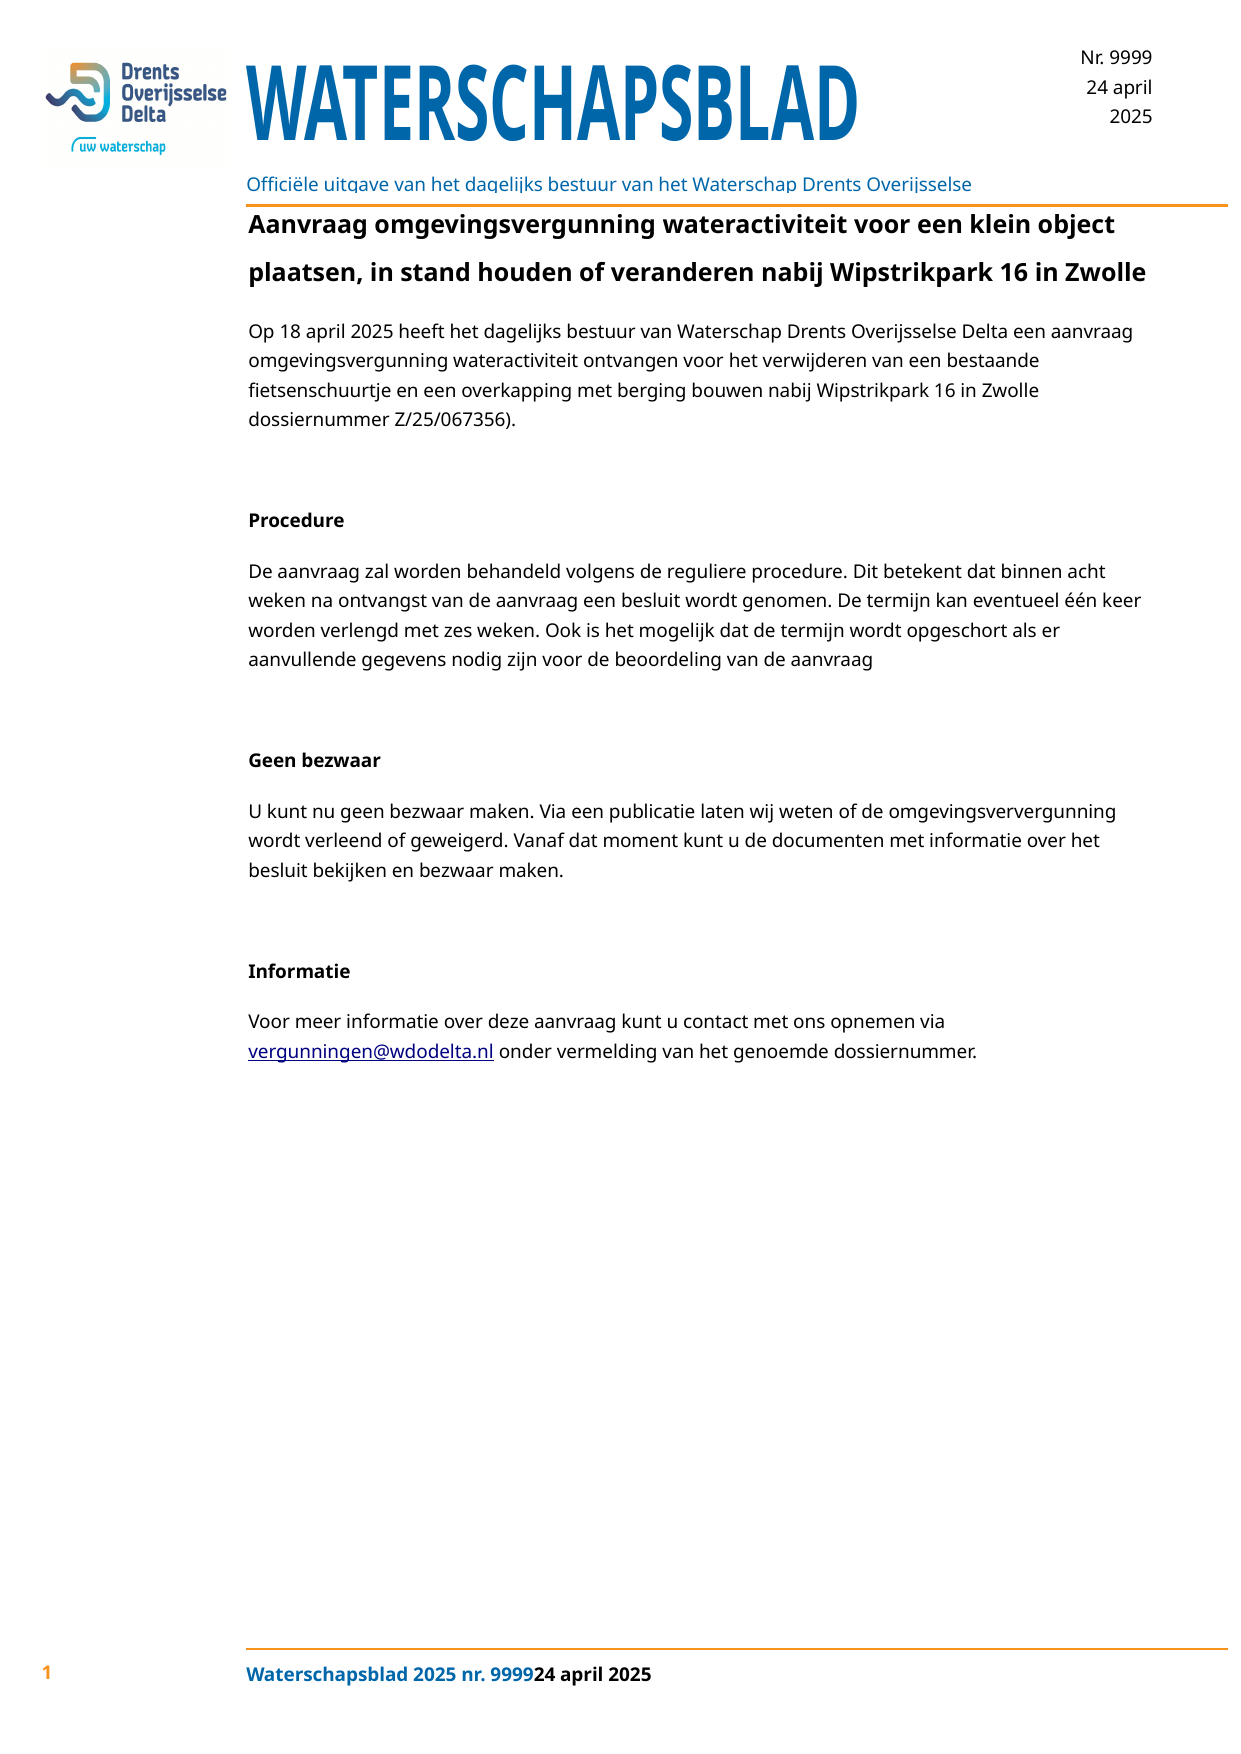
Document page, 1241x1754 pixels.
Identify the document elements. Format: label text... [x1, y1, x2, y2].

text Voor meer informatie over deze aanvraag kunt u contact met ons opnemen via vergunningen@wdodelta.nl onder vermelding van het genoemde dossiernummer. [248, 1008, 1152, 1064]
text De aanvraag zal worden behandeld volgens de reguliere procedure. Dit betekent dat binnen acht weken na ontvangst van de aanvraag een besluit wordt genomen. De termijn kan eventueel één keer worden verlengd met zes weken. Ook is het mogelijk dat de termijn wordt opgeschort als er aanvullende gegevens nodig zijn voor de beoordeling van de aanvraag [248, 558, 1152, 672]
text Op 18 april 2025 heeft het dagelijks bestuur van Waterschap Drents Overijsselse Delta een aanvraag omgevingsvergunning wateractiviteit ontvangen voor het verwijderen van een bestaande fietsenschuurtje en een overkapping met berging bouwen nabij Wipstrikpark 16 in Zwolle dossiernummer Z/25/067356). [248, 318, 1152, 432]
text Geen bezwaar [248, 747, 1152, 773]
picture [41, 47, 231, 172]
text Informatie [248, 958, 1152, 984]
text Procedure [248, 507, 1152, 533]
text Aanvraag omgevingsvergunning wateractiviteit voor een klein object plaatsen, in stand houden of veranderen nabij Wipstrikpark 16 in Zwolle [248, 207, 1152, 288]
text U kunt nu geen bezwaar maken. Via een publicatie laten wij weten of de omgevingsververgunning wordt verleend of geweigerd. Vanaf dat moment kunt u de documenten met informatie over het besluit bekijken en bezwaar maken. [248, 798, 1152, 883]
